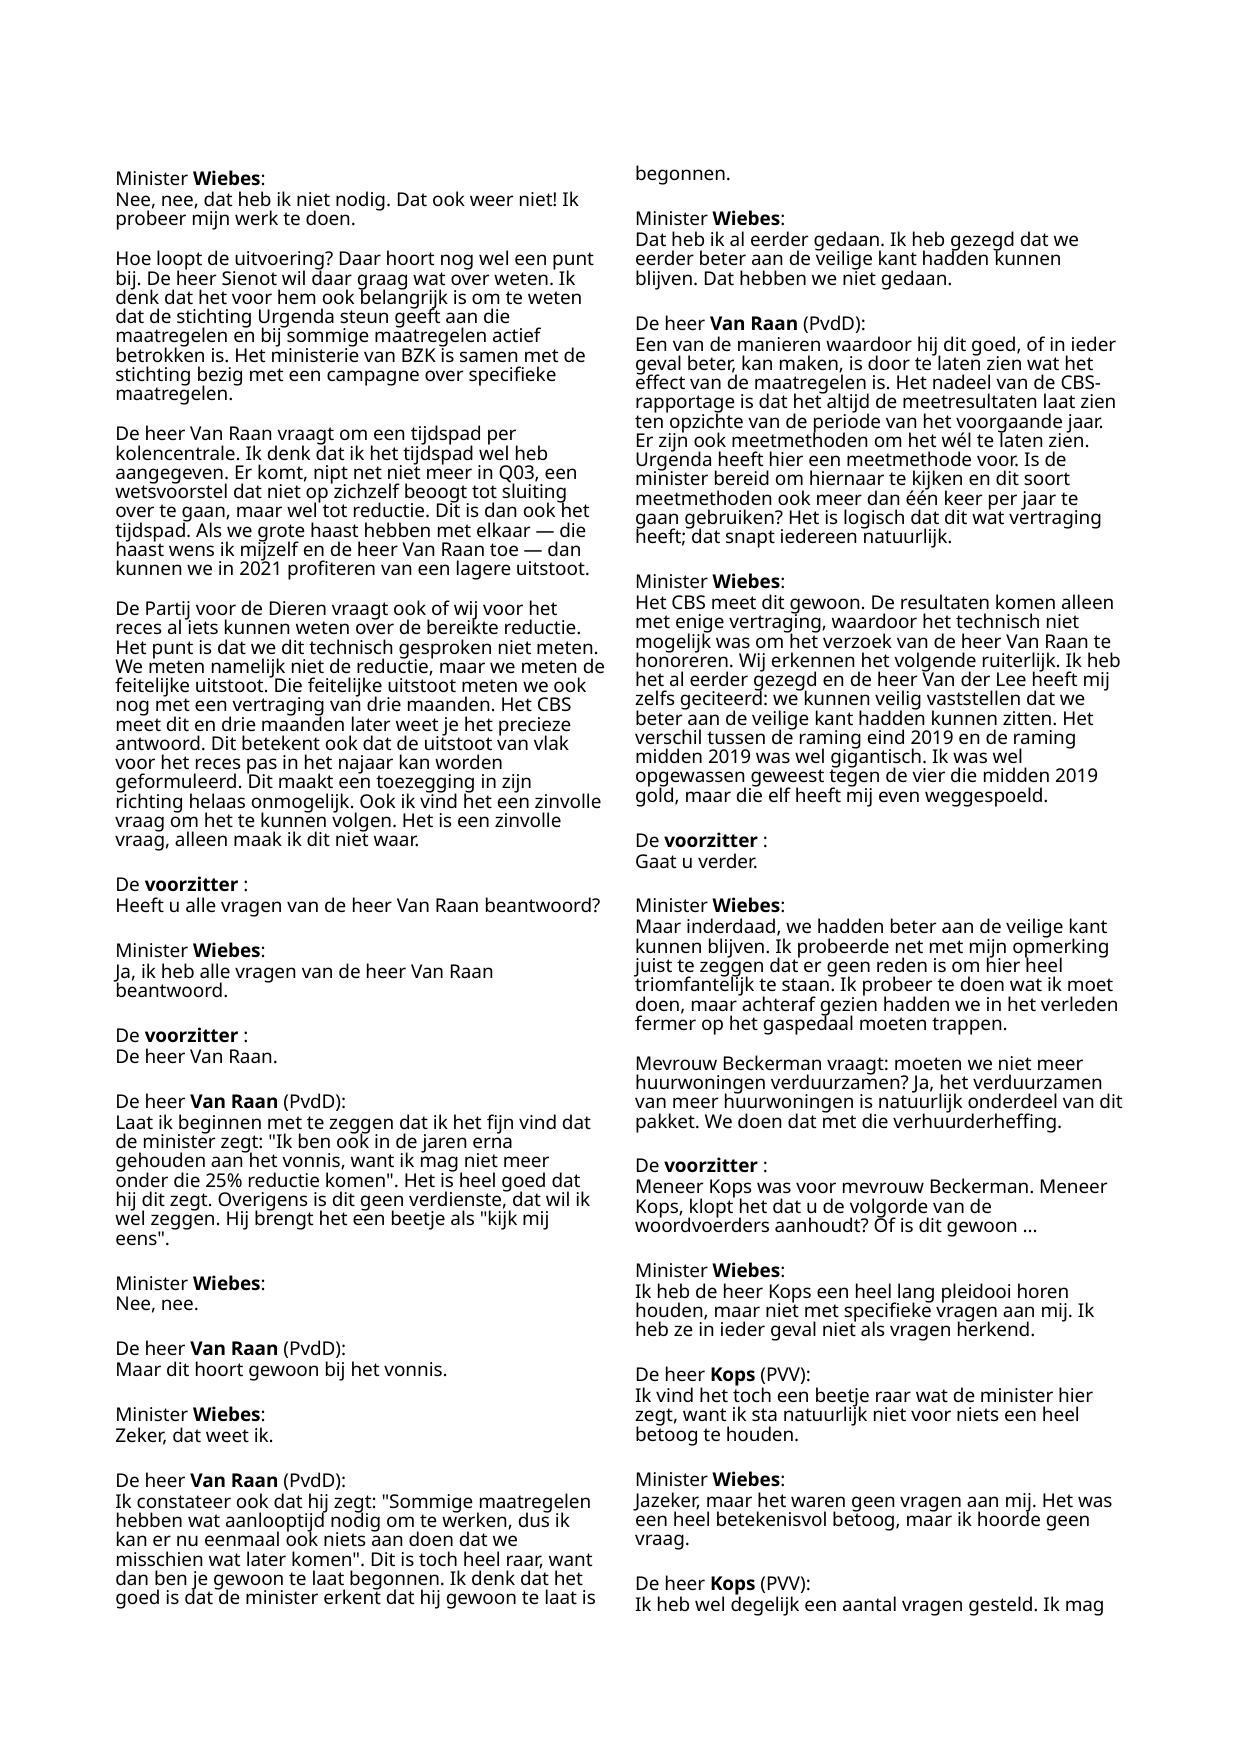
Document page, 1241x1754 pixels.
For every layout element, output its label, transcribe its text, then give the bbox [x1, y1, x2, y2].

text Dat heb ik al eerder gedaan. Ik heb gezegd dat we eerder beter aan de veilige kant hadden kunnen blijven. Dat hebben we niet gedaan. [635, 231, 1125, 289]
text De heer Van Raan (PvdD): [115, 1467, 605, 1493]
text Minister Wiebes: [635, 568, 1125, 594]
text Ik vind het toch een beetje raar wat de minister hier zegt, want ik sta natuurlijk niet voor niets een heel betoog te houden. [635, 1387, 1125, 1445]
text De heer Van Raan vraagt om een tijdspad per kolencentrale. Ik denk dat ik het tijdspad wel heb aangegeven. Er komt, nipt net niet meer in Q03, een wetsvoorstel dat niet op zichzelf beoogt tot sluiting over te gaan, maar wel tot reductie. Dit is dan ook het tijdspad. Als we grote haast hebben met elkaar — die haast wens ik mijzelf en de heer Van Raan toe — dan kunnen we in 2021 profiteren van een lagere uitstoot. [115, 425, 605, 579]
text Ik constateer ook dat hij zegt: "Sommige maatregelen hebben wat aanlooptijd nodig om te werken, dus ik kan er nu eenmaal ook niets aan doen dat we misschien wat later komen". Dit is toch heel raar, want dan ben je gewoon te laat begonnen. Ik denk dat het goed is dat de minister erkent dat hij gewoon te laat is [115, 1493, 605, 1608]
text Minister Wiebes: [115, 937, 605, 963]
text Heeft u alle vragen van de heer Van Raan beantwoord? [115, 897, 605, 916]
text Laat ik beginnen met te zeggen dat ik het fijn vind dat de minister zegt: "Ik ben ook in de jaren erna gehouden aan het vonnis, want ik mag niet meer onder die 25% reductie komen". Het is heel goed dat hij dit zegt. Overigens is dit geen verdienste, dat wil ik wel zeggen. Hij brengt het een beetje als "kijk mij eens". [115, 1114, 605, 1249]
text Minister Wiebes: [635, 1466, 1125, 1492]
text De voorzitter : [635, 827, 1125, 853]
text Mevrouw Beckerman vraagt: moeten we niet meer huurwoningen verduurzamen? Ja, het verduurzamen van meer huurwoningen is natuurlijk onderdeel van dit pakket. We doen dat met die verhuurderheffing. [635, 1055, 1125, 1132]
text Ik heb wel degelijk een aantal vragen gesteld. Ik mag [635, 1596, 1125, 1615]
text Minister Wiebes: [115, 1401, 605, 1427]
text Ik heb de heer Kops een heel lang pleidooi horen houden, maar niet met specifieke vragen aan mij. Ik heb ze in ieder geval niet als vragen herkend. [635, 1283, 1125, 1341]
text Gaat u verder. [635, 853, 1125, 872]
text Minister Wiebes: [635, 893, 1125, 918]
text De heer Van Raan (PvdD): [115, 1088, 605, 1114]
text De heer Van Raan (PvdD): [115, 1336, 605, 1361]
text Minister Wiebes: [115, 1270, 605, 1295]
text Nee, nee, dat heb ik niet nodig. Dat ook weer niet! Ik probeer mijn werk te doen. [115, 191, 605, 229]
text Maar dit hoort gewoon bij het vonnis. [115, 1361, 605, 1381]
text De heer Van Raan (PvdD): [635, 310, 1125, 336]
text De heer Kops (PVV): [635, 1570, 1125, 1596]
text Ja, ik heb alle vragen van de heer Van Raan beantwoord. [115, 963, 605, 1002]
text De voorzitter : [115, 871, 605, 897]
text Meneer Kops was voor mevrouw Beckerman. Meneer Kops, klopt het dat u de volgorde van de woordvoerders aanhoudt? Of is dit gewoon ... [635, 1178, 1125, 1236]
text De Partij voor de Dieren vraagt ook of wij voor het reces al iets kunnen weten over de bereikte reductie. Het punt is dat we dit technisch gesproken niet meten. We meten namelijk niet de reductie, maar we meten de feitelijke uitstoot. Die feitelijke uitstoot meten we ook nog met een vertraging van drie maanden. Het CBS meet dit en drie maanden later weet je het precieze antwoord. Dit betekent ook dat de uitstoot van vlak voor het reces pas in het najaar kan worden geformuleerd. Dit maakt een toezegging in zijn richting helaas onmogelijk. Ook ik vind het een zinvolle vraag om het te kunnen volgen. Het is een zinvolle vraag, alleen maak ik dit niet waar. [115, 600, 605, 851]
text De voorzitter : [635, 1153, 1125, 1178]
text Jazeker, maar het waren geen vragen aan mij. Het was een heel betekenisvol betoog, maar ik hoorde geen vraag. [635, 1492, 1125, 1549]
text Zeker, dat weet ik. [115, 1427, 605, 1446]
text Het CBS meet dit gewoon. De resultaten komen alleen met enige vertraging, waardoor het technisch niet mogelijk was om het verzoek van de heer Van Raan te honoreren. Wij erkennen het volgende ruiterlijk. Ik heb het al eerder gezegd en de heer Van der Lee heeft mij zelfs geciteerd: we kunnen veilig vaststellen dat we beter aan de veilige kant hadden kunnen zitten. Het verschil tussen de raming eind 2019 en de raming midden 2019 was wel gigantisch. Ik was wel opgewassen geweest tegen de vier die midden 2019 gold, maar die elf heeft mij even weggespoeld. [635, 594, 1125, 806]
text De heer Van Raan. [115, 1048, 605, 1067]
text Maar inderdaad, we hadden beter aan de veilige kant kunnen blijven. Ik probeerde net met mijn opmerking juist te zeggen dat er geen reden is om hier heel triomfantelijk te staan. Ik probeer te doen wat ik moet doen, maar achteraf gezien hadden we in het verleden fermer op het gaspedaal moeten trappen. [635, 918, 1125, 1034]
text Een van de manieren waardoor hij dit goed, of in ieder geval beter, kan maken, is door te laten zien wat het effect van de maatregelen is. Het nadeel van de CBS-rapportage is dat het altijd de meetresultaten laat zien ten opzichte van de periode van het voorgaande jaar. Er zijn ook meetmethoden om het wél te laten zien. Urgenda heeft hier een meetmethode voor. Is de minister bereid om hiernaar te kijken en dit soort meetmethoden ook meer dan één keer per jaar te gaan gebruiken? Het is logisch dat dit wat vertraging heeft; dat snapt iedereen natuurlijk. [635, 336, 1125, 547]
text begonnen. [635, 165, 1125, 184]
text Hoe loopt de uitvoering? Daar hoort nog wel een punt bij. De heer Sienot wil daar graag wat over weten. Ik denk dat het voor hem ook belangrijk is om te weten dat de stichting Urgenda steun geeft aan die maatregelen en bij sommige maatregelen actief betrokken is. Het ministerie van BZK is samen met de stichting bezig met een campagne over specifieke maatregelen. [115, 250, 605, 404]
text Minister Wiebes: [635, 1257, 1125, 1283]
text Minister Wiebes: [635, 205, 1125, 231]
text Minister Wiebes: [115, 165, 605, 191]
text De heer Kops (PVV): [635, 1361, 1125, 1387]
text Nee, nee. [115, 1295, 605, 1315]
text De voorzitter : [115, 1022, 605, 1048]
